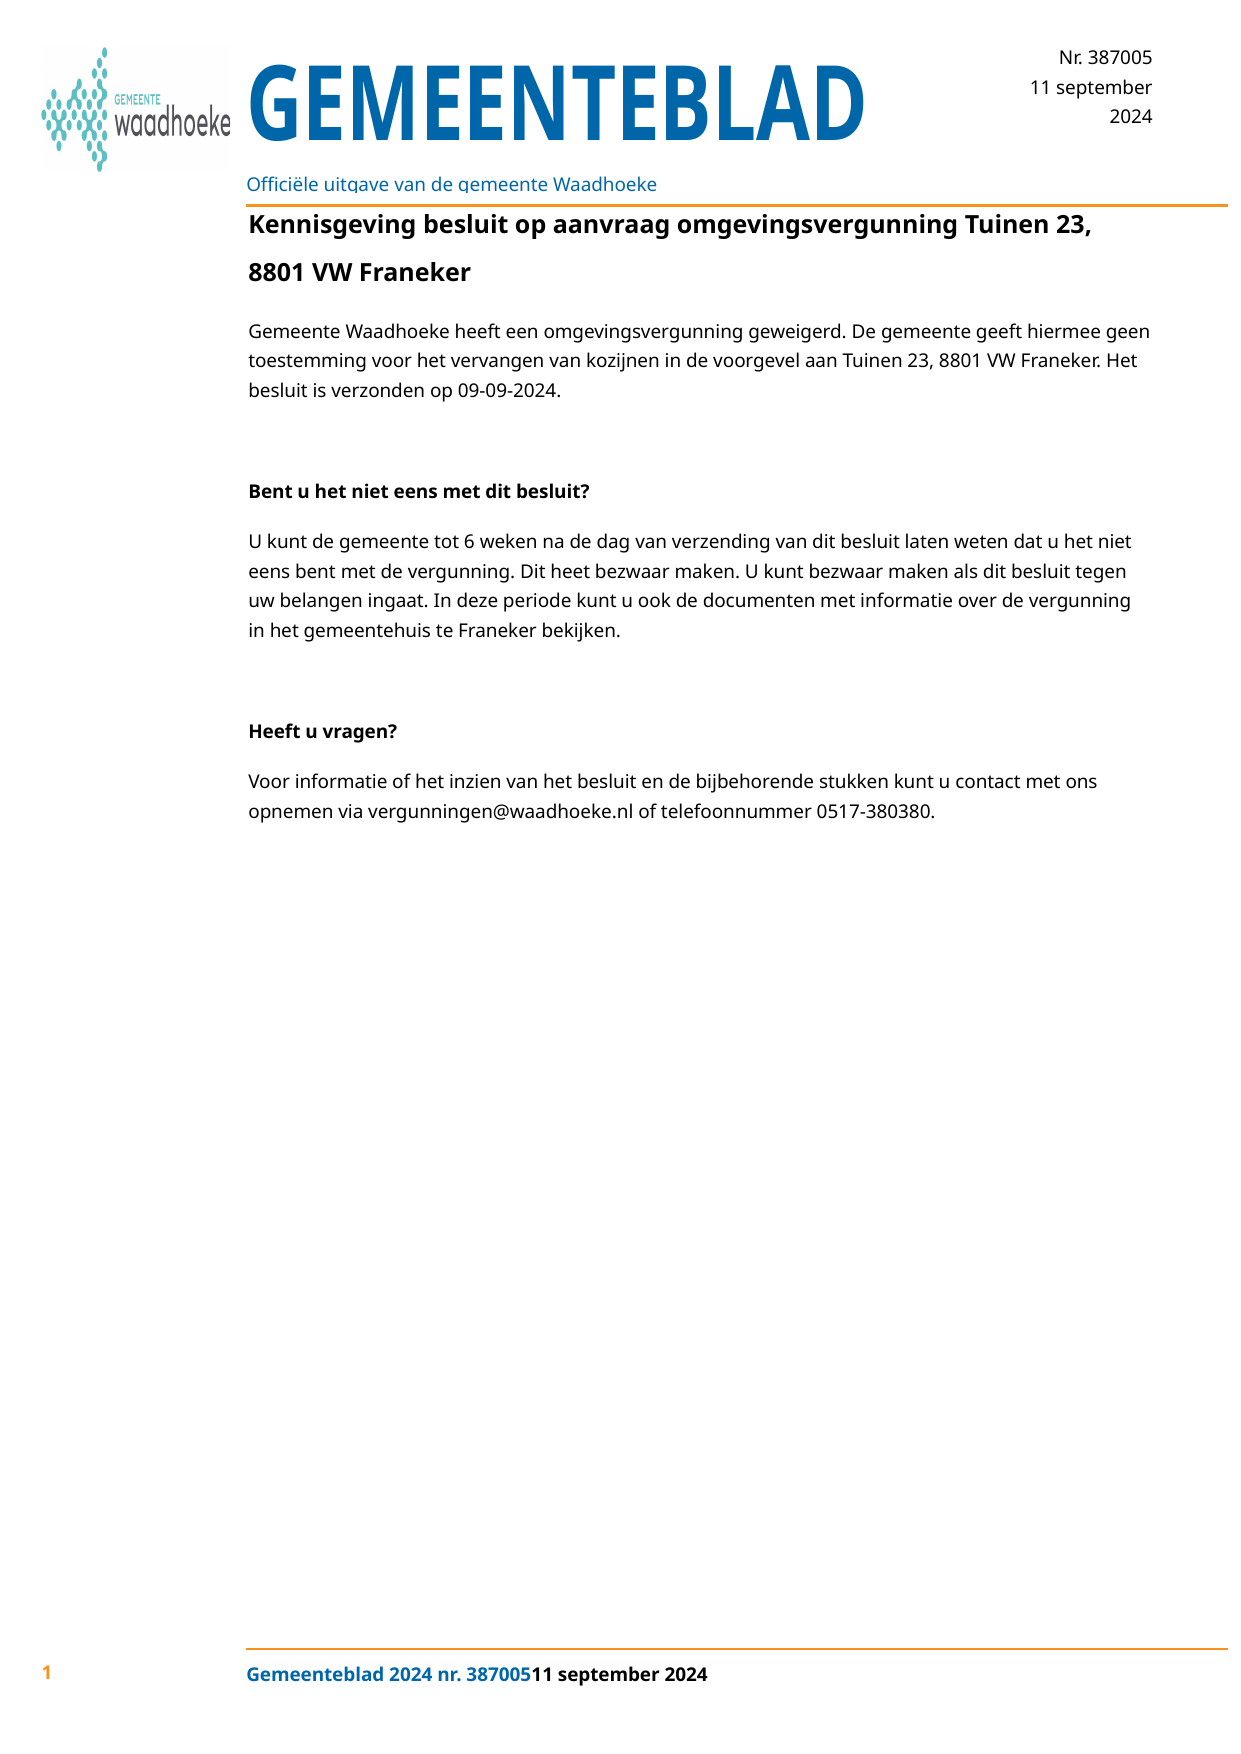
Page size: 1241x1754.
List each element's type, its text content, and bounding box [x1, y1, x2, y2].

text U kunt de gemeente tot 6 weken na de dag van verzending van dit besluit laten weten dat u het niet eens bent met de vergunning. Dit heet bezwaar maken. U kunt bezwaar maken als dit besluit tegen uw belangen ingaat. In deze periode kunt u ook de documenten met informatie over de vergunning in het gemeentehuis te Franeker bekijken. [248, 528, 1152, 643]
text Kennisgeving besluit op aanvraag omgevingsvergunning Tuinen 23, 8801 VW Franeker [248, 207, 1152, 288]
text Gemeente Waadhoeke heeft een omgevingsvergunning geweigerd. De gemeente geeft hiermee geen toestemming voor het vervangen van kozijnen in de voorgevel aan Tuinen 23, 8801 VW Franeker. Het besluit is verzonden op 09-09-2024. [248, 318, 1152, 403]
text Voor informatie of het inzien van het besluit en de bijbehorende stukken kunt u contact met ons opnemen via vergunningen@waadhoeke.nl of telefoonnummer 0517-380380. [248, 768, 1152, 824]
text Heeft u vragen? [248, 718, 1152, 744]
picture [41, 47, 231, 172]
text Bent u het niet eens met dit besluit? [248, 478, 1152, 504]
